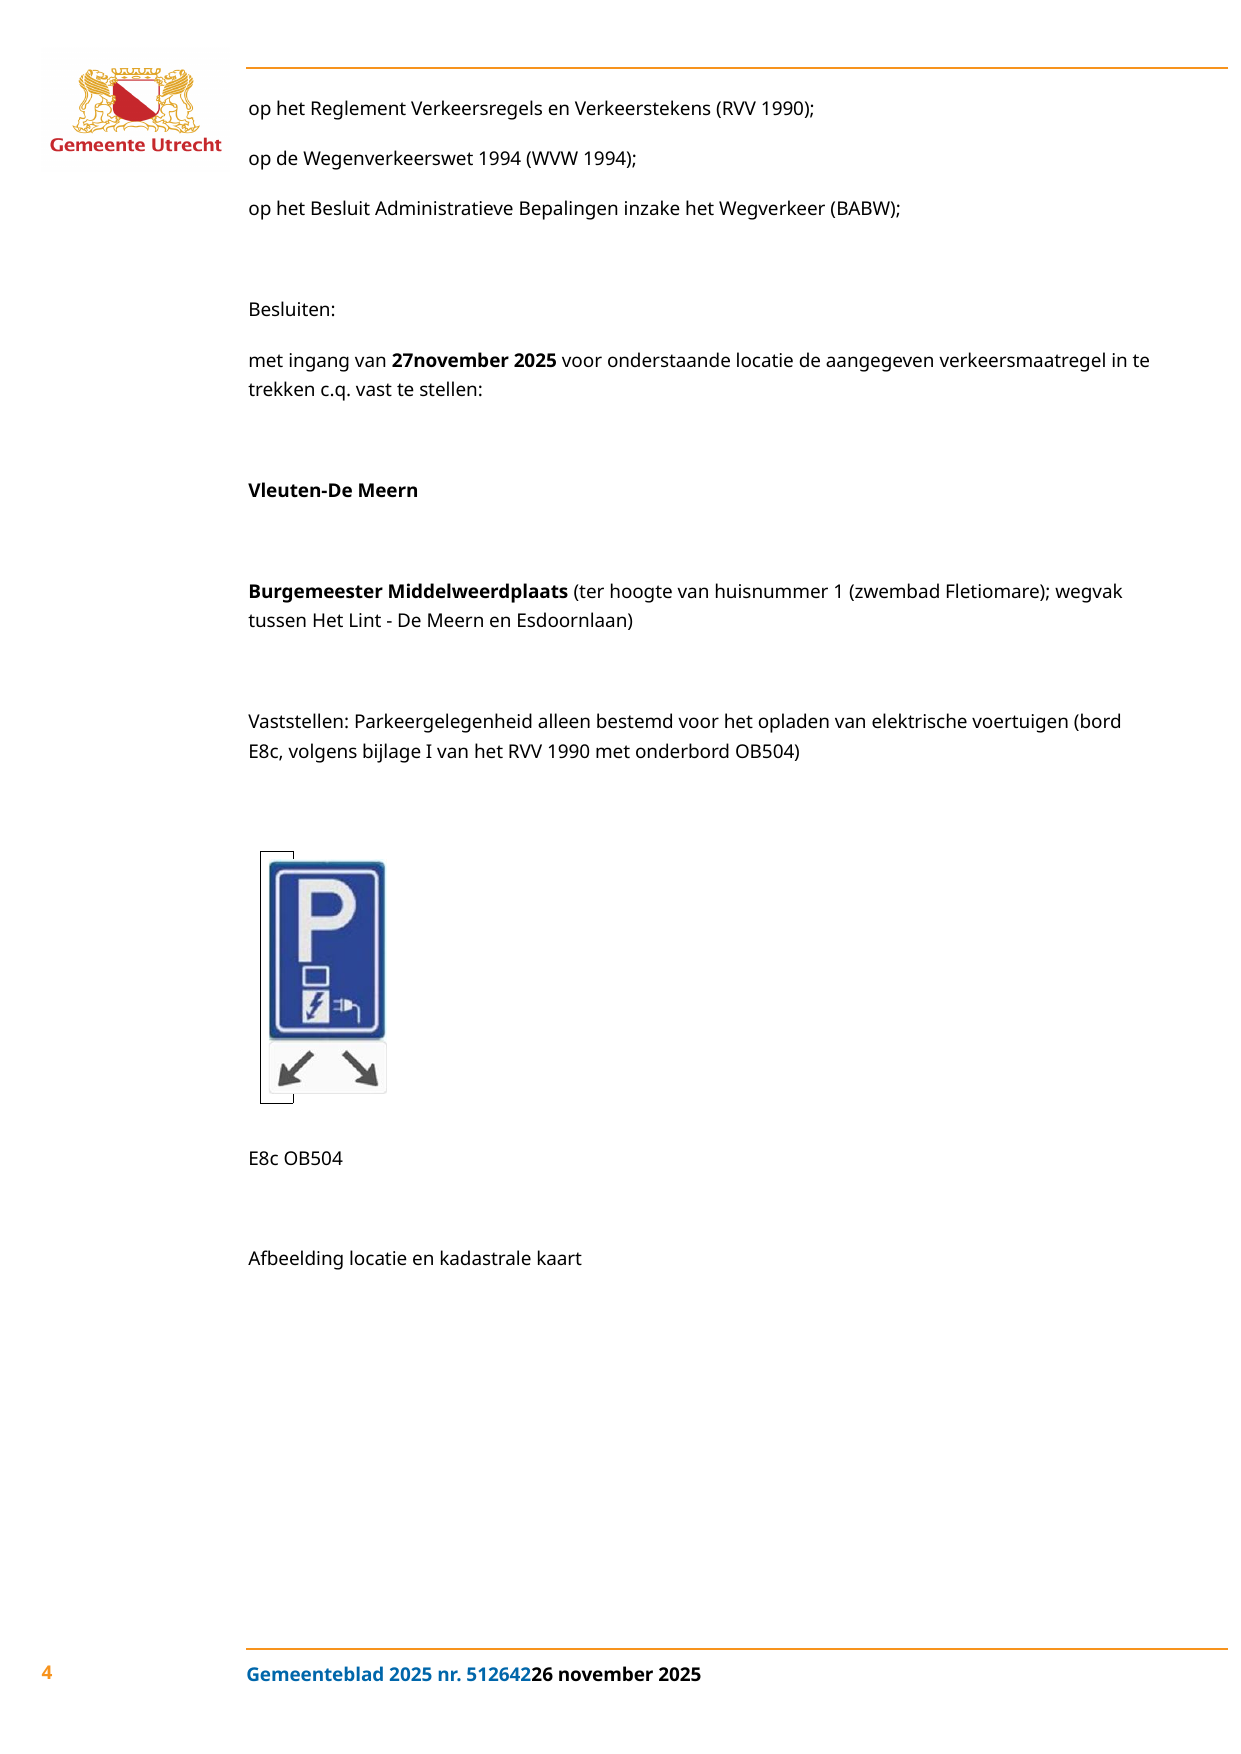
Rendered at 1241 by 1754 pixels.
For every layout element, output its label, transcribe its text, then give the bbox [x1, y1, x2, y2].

text met ingang van 27november 2025 voor onderstaande locatie de aangegeven verkeersmaatregel in te trekken c.q. vast te stellen: [248, 347, 1152, 402]
text op het Besluit Administratieve Bepalingen inzake het Wegverkeer (BABW); [248, 196, 1152, 221]
text Afbeelding locatie en kadastrale kaart [248, 1246, 1152, 1271]
text op de Wegenverkeerswet 1994 (WVW 1994); [248, 145, 1152, 171]
text E8c OB504 [248, 1145, 1152, 1171]
picture [41, 47, 231, 172]
text Besluiten: [248, 296, 1152, 322]
text Burgemeester Middelweerdplaats (ter hoogte van huisnummer 1 (zwembad Fletiomare); wegvak tussen Het Lint - De Meern en Esdoornlaan) [248, 578, 1152, 633]
text Vleuten-De Meern [248, 477, 1152, 503]
text Vaststellen: Parkeergelegenheid alleen bestemd voor het opladen van elektrische voertuigen (bord E8c, volgens bijlage I van het RVV 1990 met onderbord OB504) [248, 708, 1152, 764]
text op het Reglement Verkeersregels en Verkeerstekens (RVV 1990); [248, 95, 1152, 121]
picture [268, 859, 387, 1094]
